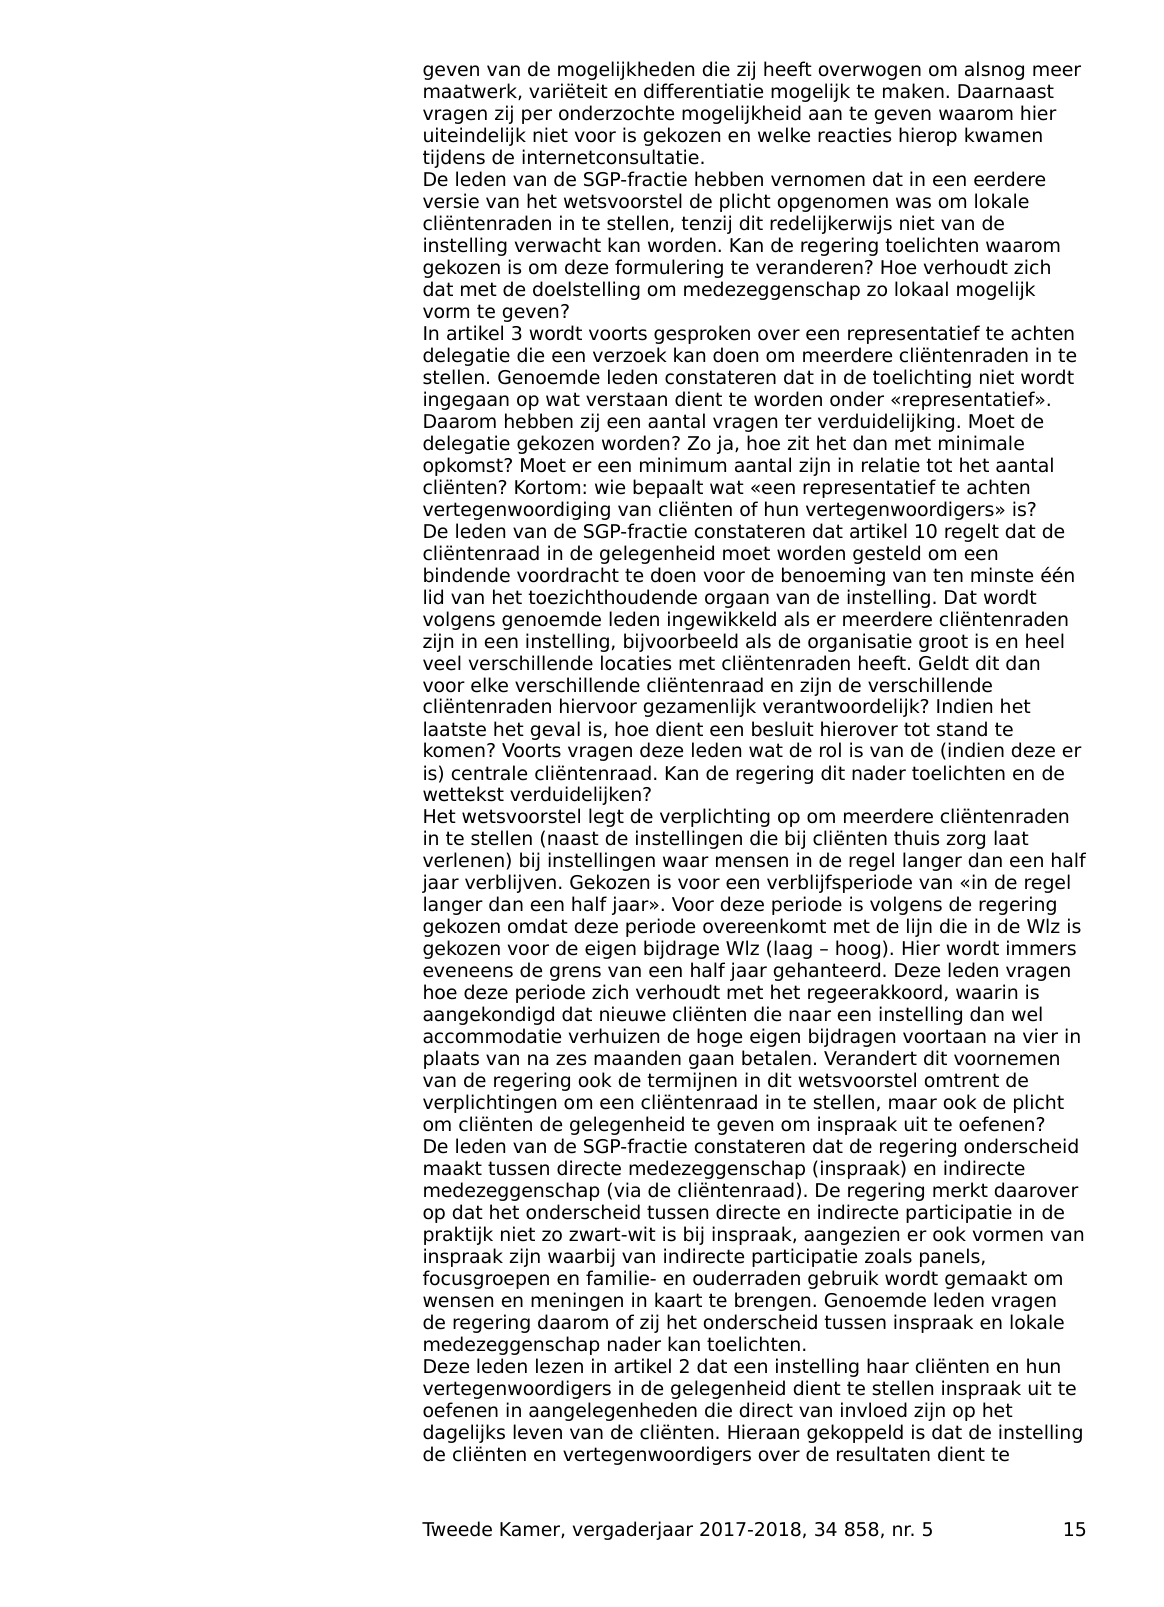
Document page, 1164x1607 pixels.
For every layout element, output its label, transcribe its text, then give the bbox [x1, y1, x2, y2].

text De leden van de SGP-fractie hebben vernomen dat in een eerdere versie van het wetsvoorstel de plicht opgenomen was om lokale cliëntenraden in te stellen, tenzij dit redelijkerwijs niet van de instelling verwacht kan worden. Kan de regering toelichten waarom gekozen is om deze formulering te veranderen? Hoe verhoudt zich dat met de doelstelling om medezeggenschap zo lokaal mogelijk vorm te geven? [422, 169, 1087, 323]
text De leden van de SGP-fractie constateren dat de regering onderscheid maakt tussen directe medezeggenschap (inspraak) en indirecte medezeggenschap (via de cliëntenraad). De regering merkt daarover op dat het onderscheid tussen directe en indirecte participatie in de praktijk niet zo zwart-wit is bij inspraak, aangezien er ook vormen van inspraak zijn waarbij van indirecte participatie zoals panels, focusgroepen en familie- en ouderraden gebruik wordt gemaakt om wensen en meningen in kaart te brengen. Genoemde leden vragen de regering daarom of zij het onderscheid tussen inspraak en lokale medezeggenschap nader kan toelichten. [422, 1136, 1087, 1356]
text geven van de mogelijkheden die zij heeft overwogen om alsnog meer maatwerk, variëteit en differentiatie mogelijk te maken. Daarnaast vragen zij per onderzochte mogelijkheid aan te geven waarom hier uiteindelijk niet voor is gekozen en welke reacties hierop kwamen tijdens de internetconsultatie. [422, 59, 1087, 169]
text De leden van de SGP-fractie constateren dat artikel 10 regelt dat de cliëntenraad in de gelegenheid moet worden gesteld om een bindende voordracht te doen voor de benoeming van ten minste één lid van het toezichthoudende orgaan van de instelling. Dat wordt volgens genoemde leden ingewikkeld als er meerdere cliëntenraden zijn in een instelling, bijvoorbeeld als de organisatie groot is en heel veel verschillende locaties met cliëntenraden heeft. Geldt dit dan voor elke verschillende cliëntenraad en zijn de verschillende cliëntenraden hiervoor gezamenlijk verantwoordelijk? Indien het laatste het geval is, hoe dient een besluit hierover tot stand te komen? Voorts vragen deze leden wat de rol is van de (indien deze er is) centrale cliëntenraad. Kan de regering dit nader toelichten en de wettekst verduidelijken? [422, 521, 1087, 806]
text Het wetsvoorstel legt de verplichting op om meerdere cliëntenraden in te stellen (naast de instellingen die bij cliënten thuis zorg laat verlenen) bij instellingen waar mensen in de regel langer dan een half jaar verblijven. Gekozen is voor een verblijfsperiode van «in de regel langer dan een half jaar». Voor deze periode is volgens de regering gekozen omdat deze periode overeenkomt met de lijn die in de Wlz is gekozen voor de eigen bijdrage Wlz (laag – hoog). Hier wordt immers eveneens de grens van een half jaar gehanteerd. Deze leden vragen hoe deze periode zich verhoudt met het regeerakkoord, waarin is aangekondigd dat nieuwe cliënten die naar een instelling dan wel accommodatie verhuizen de hoge eigen bijdragen voortaan na vier in plaats van na zes maanden gaan betalen. Verandert dit voornemen van de regering ook de termijnen in dit wetsvoorstel omtrent de verplichtingen om een cliëntenraad in te stellen, maar ook de plicht om cliënten de gelegenheid te geven om inspraak uit te oefenen? [422, 806, 1087, 1136]
text Deze leden lezen in artikel 2 dat een instelling haar cliënten en hun vertegenwoordigers in de gelegenheid dient te stellen inspraak uit te oefenen in aangelegenheden die direct van invloed zijn op het dagelijks leven van de cliënten. Hieraan gekoppeld is dat de instelling de cliënten en vertegenwoordigers over de resultaten dient te [422, 1356, 1087, 1466]
text In artikel 3 wordt voorts gesproken over een representatief te achten delegatie die een verzoek kan doen om meerdere cliëntenraden in te stellen. Genoemde leden constateren dat in de toelichting niet wordt ingegaan op wat verstaan dient te worden onder «representatief». Daarom hebben zij een aantal vragen ter verduidelijking. Moet de delegatie gekozen worden? Zo ja, hoe zit het dan met minimale opkomst? Moet er een minimum aantal zijn in relatie tot het aantal cliënten? Kortom: wie bepaalt wat «een representatief te achten vertegenwoordiging van cliënten of hun vertegenwoordigers» is? [422, 323, 1087, 521]
